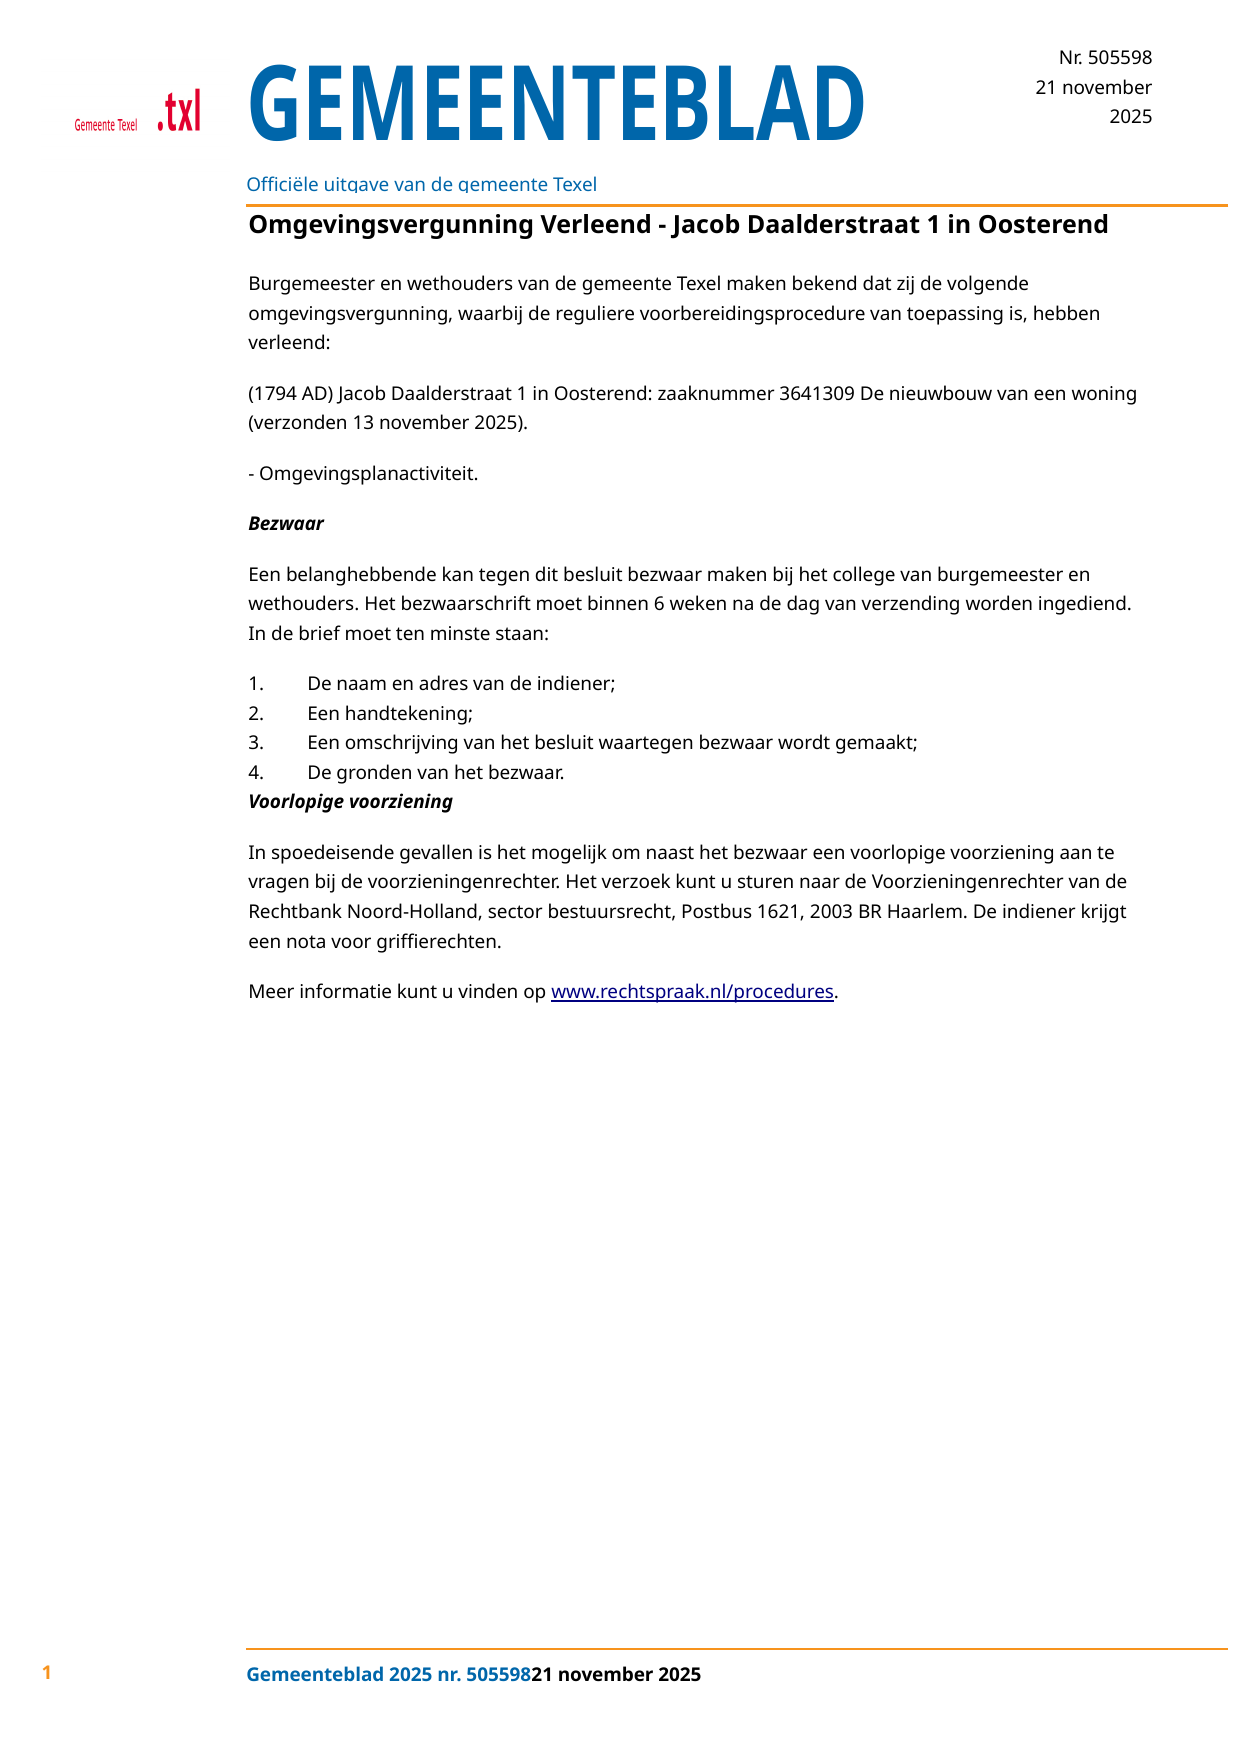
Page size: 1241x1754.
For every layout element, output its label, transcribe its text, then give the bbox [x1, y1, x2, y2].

text Burgemeester en wethouders van de gemeente Texel maken bekend dat zij de volgende omgevingsvergunning, waarbij de reguliere voorbereidingsprocedure van toepassing is, hebben verleend: [248, 270, 1152, 355]
text Meer informatie kunt u vinden op www.rechtspraak.nl/procedures. [248, 978, 1152, 1004]
text In spoedeisende gevallen is het mogelijk om naast het bezwaar een voorlopige voorziening aan te vragen bij de voorzieningenrechter. Het verzoek kunt u sturen naar de Voorzieningenrechter van de Rechtbank Noord-Holland, sector bestuursrecht, Postbus 1621, 2003 BR Haarlem. De indiener krijgt een nota voor griffierechten. [248, 839, 1152, 953]
text Omgevingsvergunning Verleend - Jacob Daalderstraat 1 in Oosterend [248, 207, 1152, 241]
list De naam en adres van de indiener; [248, 670, 1152, 696]
text Een belanghebbende kan tegen dit besluit bezwaar maken bij het college van burgemeester en wethouders. Het bezwaarschrift moet binnen 6 weken na de dag van verzending worden ingediend. In de brief moet ten minste staan: [248, 561, 1152, 646]
text (1794 AD) Jacob Daalderstraat 1 in Oosterend: zaaknummer 3641309 De nieuwbouw van een woning (verzonden 13 november 2025). [248, 380, 1152, 435]
text Voorlopige voorziening [248, 789, 1152, 814]
text Bezwaar [248, 510, 1152, 536]
text - Omgevingsplanactiviteit. [248, 460, 1152, 486]
list De gronden van het bezwaar. [248, 759, 1152, 785]
list Een handtekening; [248, 700, 1152, 726]
picture [41, 47, 231, 172]
list Een omschrijving van het besluit waartegen bezwaar wordt gemaakt; [248, 729, 1152, 755]
